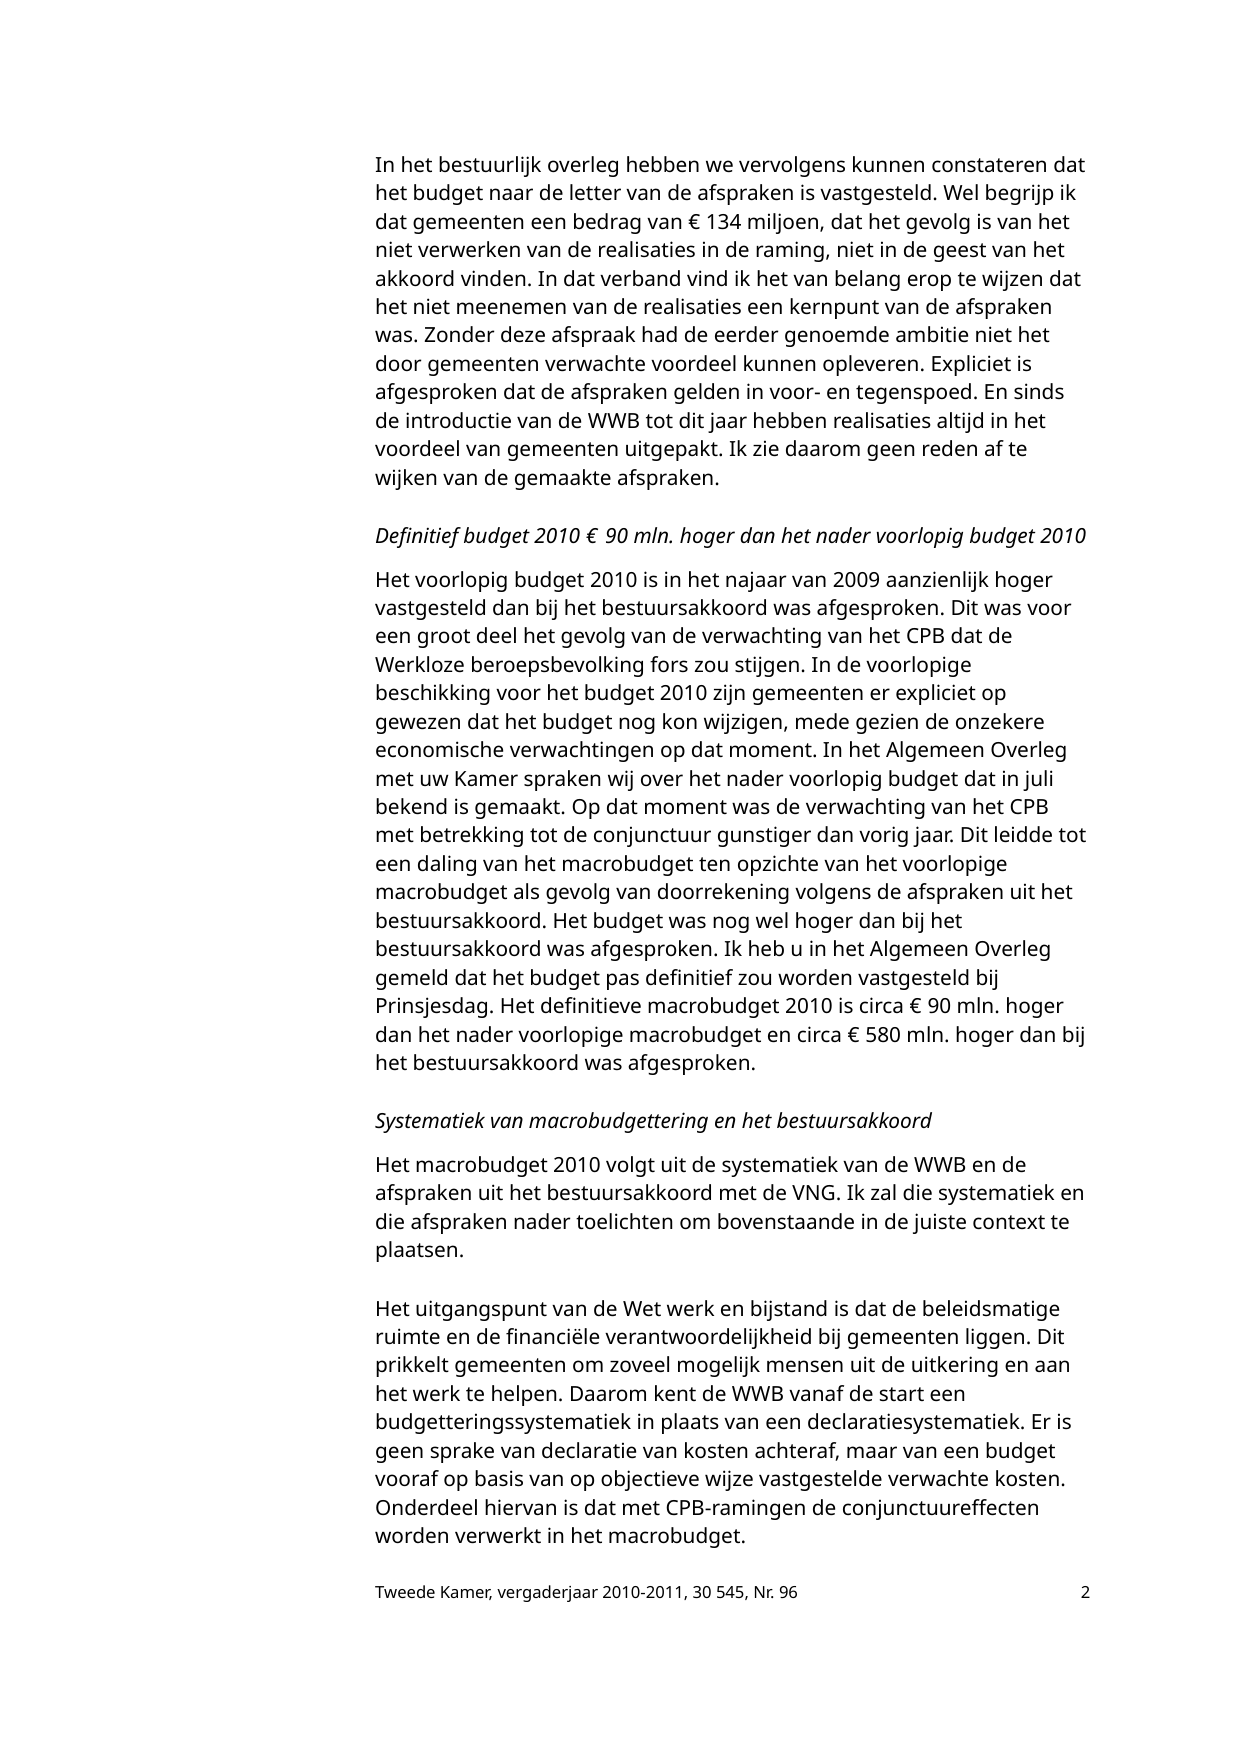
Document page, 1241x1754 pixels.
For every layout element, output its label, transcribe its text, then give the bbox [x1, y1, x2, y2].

text Het uitgangspunt van de Wet werk en bijstand is dat de beleidsmatige ruimte en de financiële verantwoordelijkheid bij gemeenten liggen. Dit prikkelt gemeenten om zoveel mogelijk mensen uit de uitkering en aan het werk te helpen. Daarom kent de WWB vanaf de start een budgetteringssystematiek in plaats van een declaratiesystematiek. Er is geen sprake van declaratie van kosten achteraf, maar van een budget vooraf op basis van op objectieve wijze vastgestelde verwachte kosten. Onderdeel hiervan is dat met CPB-ramingen de conjunctuureffecten worden verwerkt in het macrobudget. [375, 1294, 1090, 1550]
text Het voorlopig budget 2010 is in het najaar van 2009 aanzienlijk hoger vastgesteld dan bij het bestuursakkoord was afgesproken. Dit was voor een groot deel het gevolg van de verwachting van het CPB dat de Werkloze beroepsbevolking fors zou stijgen. In de voorlopige beschikking voor het budget 2010 zijn gemeenten er expliciet op gewezen dat het budget nog kon wijzigen, mede gezien de onzekere economische verwachtingen op dat moment. In het Algemeen Overleg met uw Kamer spraken wij over het nader voorlopig budget dat in juli bekend is gemaakt. Op dat moment was de verwachting van het CPB met betrekking tot de conjunctuur gunstiger dan vorig jaar. Dit leidde tot een daling van het macrobudget ten opzichte van het voorlopige macrobudget als gevolg van doorrekening volgens de afspraken uit het bestuursakkoord. Het budget was nog wel hoger dan bij het bestuursakkoord was afgesproken. Ik heb u in het Algemeen Overleg gemeld dat het budget pas definitief zou worden vastgesteld bij Prinsjesdag. Het definitieve macrobudget 2010 is circa € 90 mln. hoger dan het nader voorlopige macrobudget en circa € 580 mln. hoger dan bij het bestuursakkoord was afgesproken. [375, 565, 1090, 1077]
text Het macrobudget 2010 volgt uit de systematiek van de WWB en de afspraken uit het bestuursakkoord met de VNG. Ik zal die systematiek en die afspraken nader toelichten om bovenstaande in de juiste context te plaatsen. [375, 1150, 1090, 1264]
text Definitief budget 2010 € 90 mln. hoger dan het nader voorlopig budget 2010 [375, 521, 1090, 550]
text Systematiek van macrobudgettering en het bestuursakkoord [375, 1107, 1090, 1135]
text In het bestuurlijk overleg hebben we vervolgens kunnen constateren dat het budget naar de letter van de afspraken is vastgesteld. Wel begrijp ik dat gemeenten een bedrag van € 134 miljoen, dat het gevolg is van het niet verwerken van de realisaties in de raming, niet in de geest van het akkoord vinden. In dat verband vind ik het van belang erop te wijzen dat het niet meenemen van de realisaties een kernpunt van de afspraken was. Zonder deze afspraak had de eerder genoemde ambitie niet het door gemeenten verwachte voordeel kunnen opleveren. Expliciet is afgesproken dat de afspraken gelden in voor- en tegenspoed. En sinds de introductie van de WWB tot dit jaar hebben realisaties altijd in het voordeel van gemeenten uitgepakt. Ik zie daarom geen reden af te wijken van de gemaakte afspraken. [375, 150, 1090, 491]
